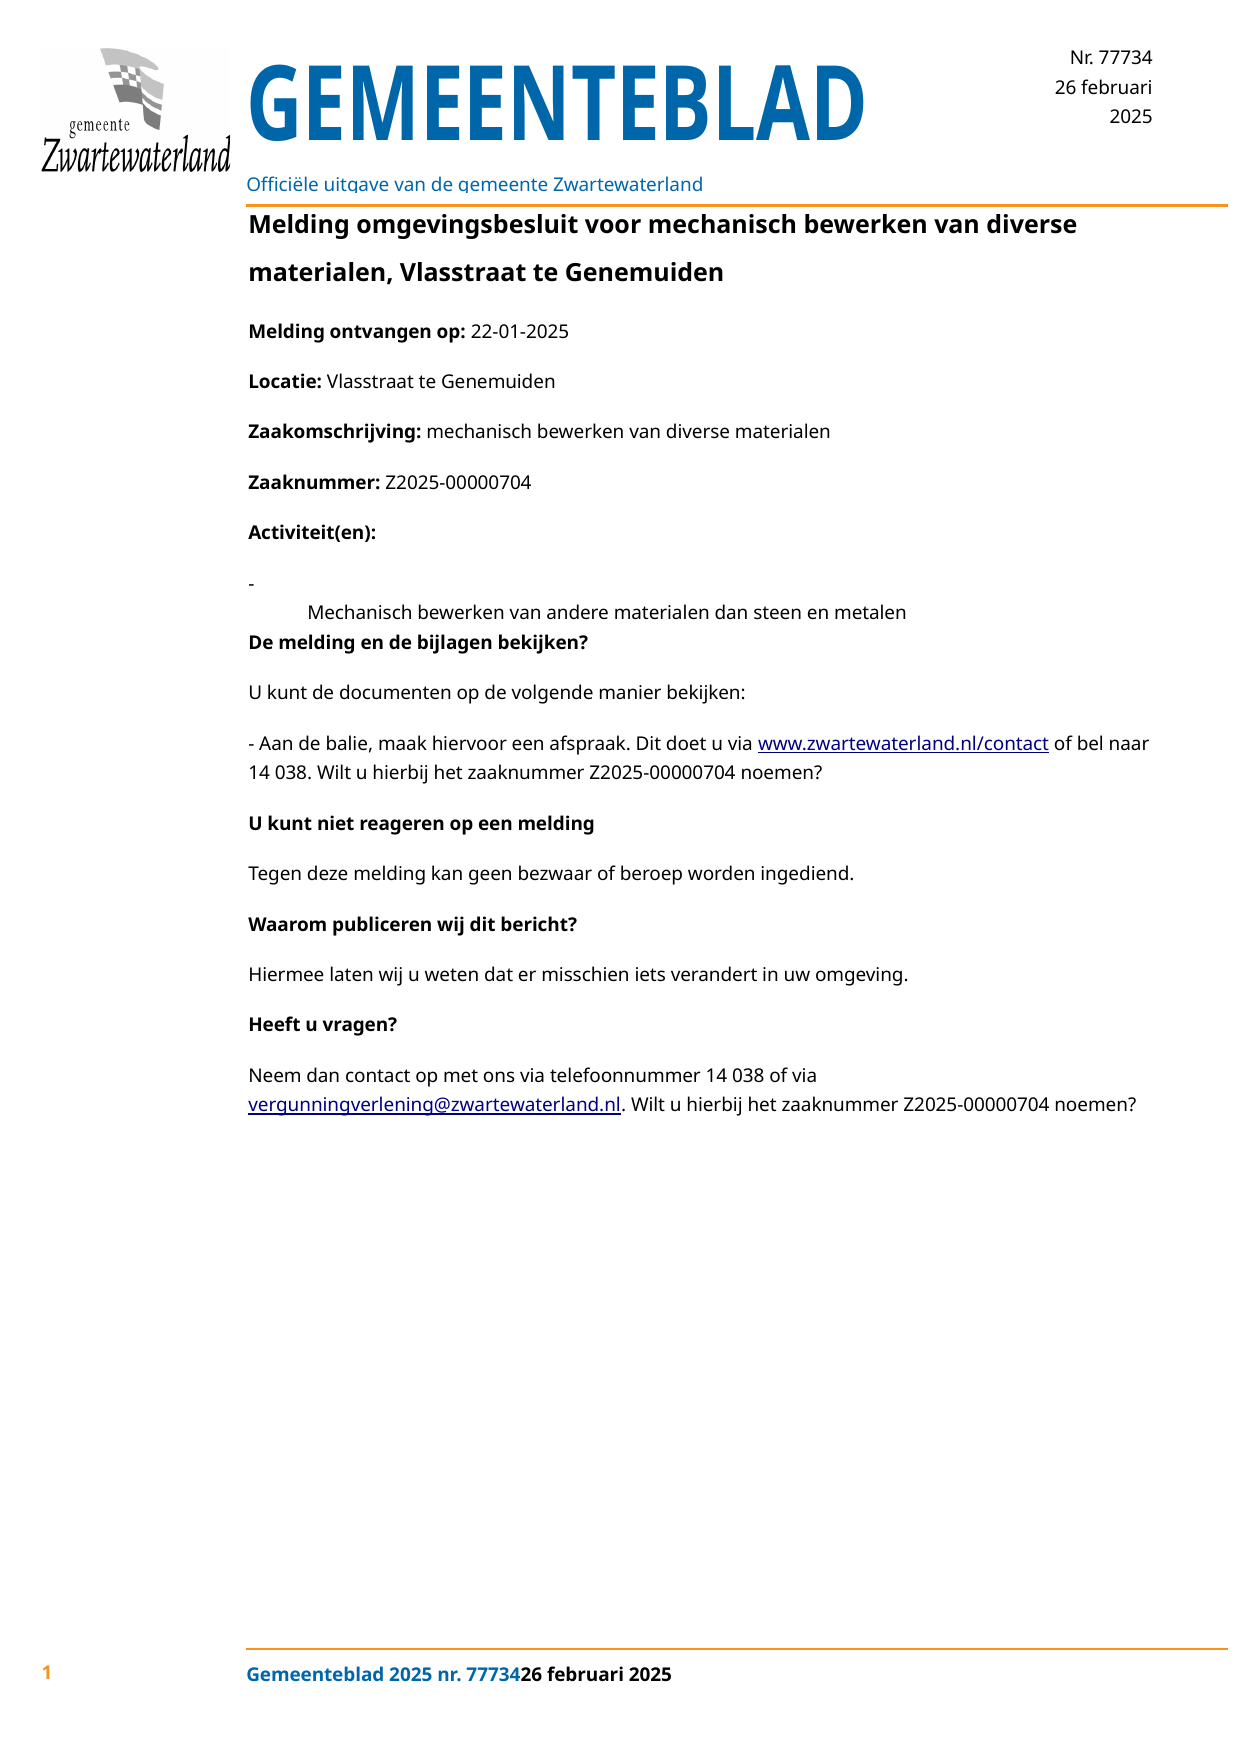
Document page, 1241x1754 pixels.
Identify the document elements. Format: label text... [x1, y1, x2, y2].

text Melding omgevingsbesluit voor mechanisch bewerken van diverse materialen, Vlasstraat te Genemuiden [248, 207, 1152, 288]
text Zaakomschrijving: mechanisch bewerken van diverse materialen [248, 419, 1152, 444]
text Tegen deze melding kan geen bezwaar of beroep worden ingediend. [248, 860, 1152, 886]
text Heeft u vragen? [248, 1012, 1152, 1037]
text Melding ontvangen op: 22-01-2025 [248, 318, 1152, 344]
text U kunt de documenten op de volgende manier bekijken: [248, 679, 1152, 705]
list Mechanisch bewerken van andere materialen dan steen en metalen [248, 599, 1152, 625]
text De melding en de bijlagen bekijken? [248, 629, 1152, 655]
text U kunt niet reageren op een melding [248, 810, 1152, 836]
text Activiteit(en): [248, 519, 1152, 545]
text Zaaknummer: Z2025-00000704 [248, 469, 1152, 495]
text Neem dan contact op met ons via telefoonnummer 14 038 of via vergunningverlening@zwartewaterland.nl. Wilt u hierbij het zaaknummer Z2025-00000704 noemen? [248, 1062, 1152, 1117]
picture [41, 47, 231, 172]
text Locatie: Vlasstraat te Genemuiden [248, 368, 1152, 394]
text Hiermee laten wij u weten dat er misschien iets verandert in uw omgeving. [248, 961, 1152, 987]
text - Aan de balie, maak hiervoor een afspraak. Dit doet u via www.zwartewaterland.nl/contact of bel naar 14 038. Wilt u hierbij het zaaknummer Z2025-00000704 noemen? [248, 730, 1152, 785]
text Waarom publiceren wij dit bericht? [248, 911, 1152, 937]
